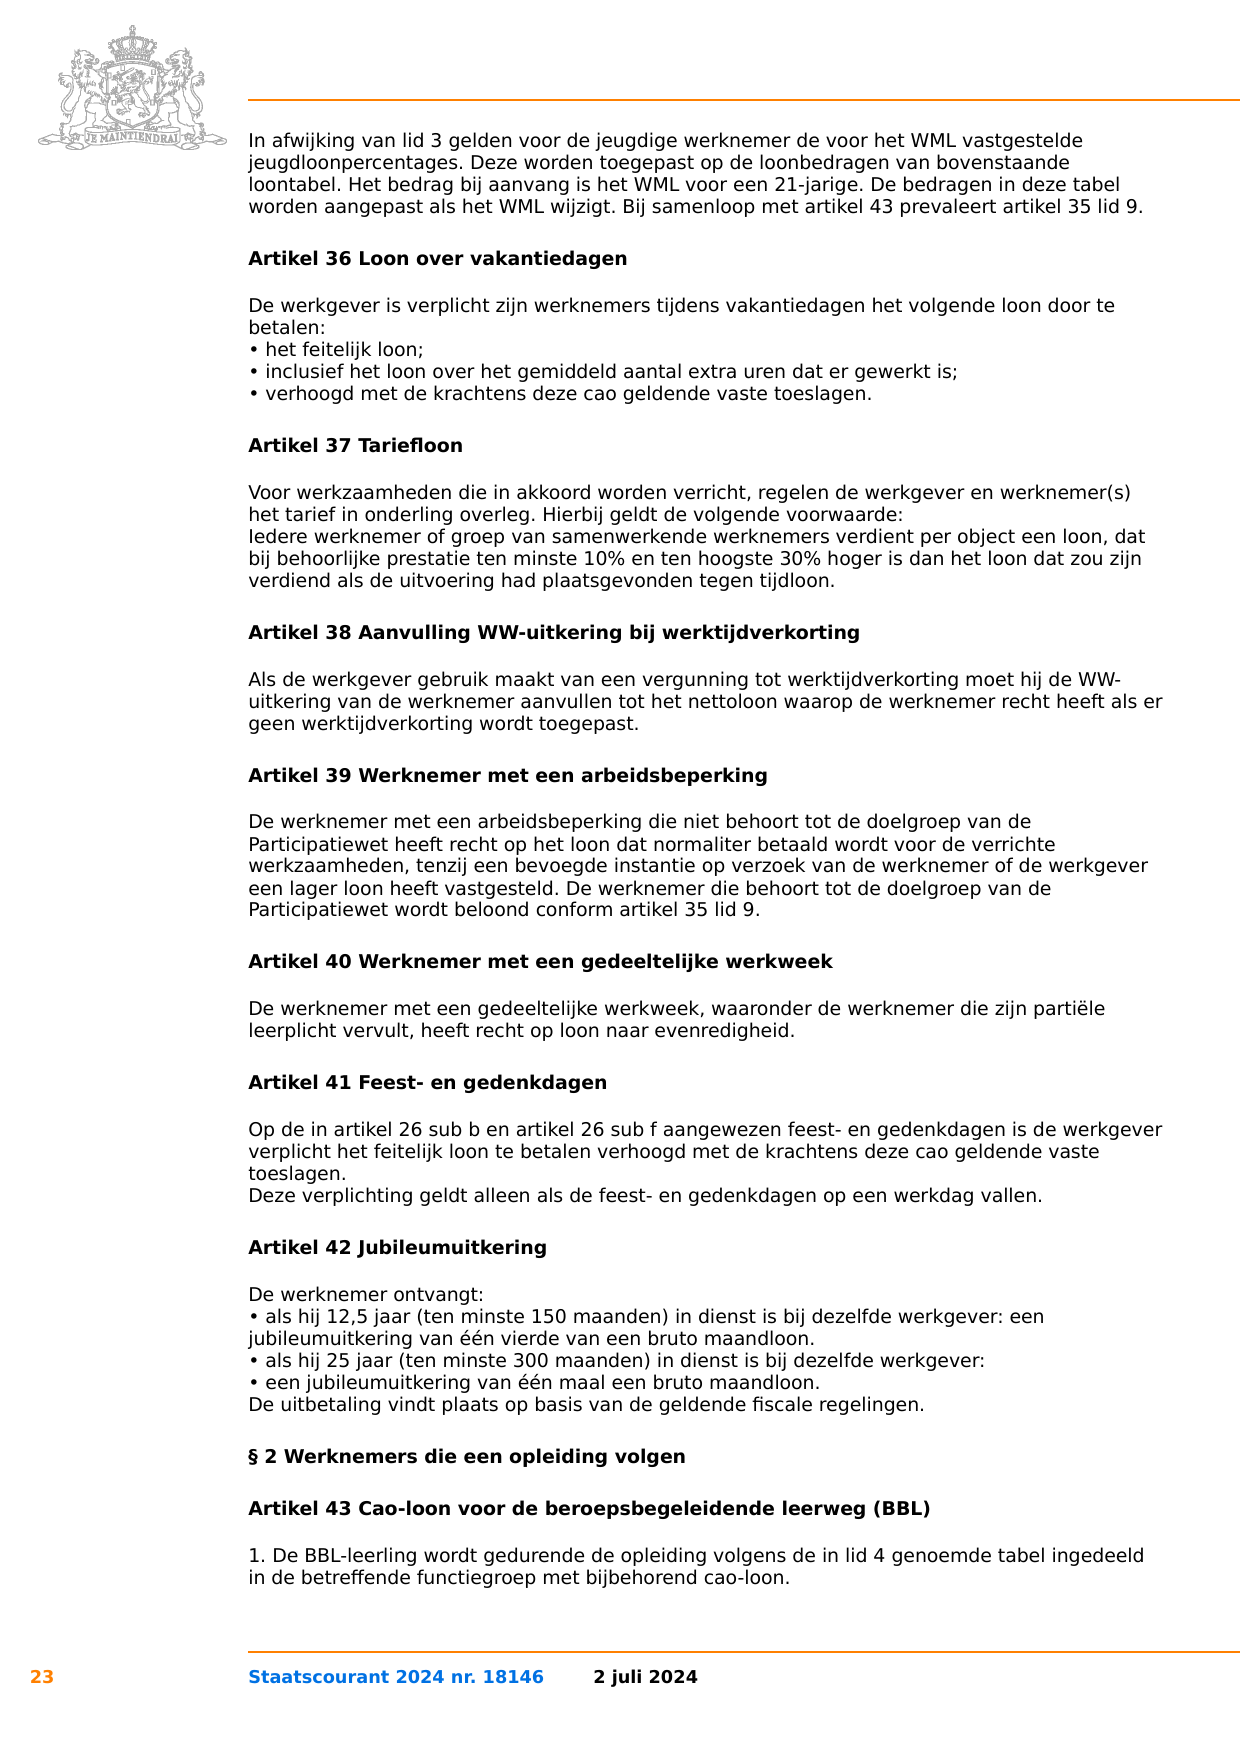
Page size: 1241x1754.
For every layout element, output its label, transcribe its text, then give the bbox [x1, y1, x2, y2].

subtitle Artikel 36 Loon over vakantiedagen [248, 248, 1163, 270]
text De werknemer ontvangt: [248, 1284, 1163, 1306]
text In afwijking van lid 3 gelden voor de jeugdige werknemer de voor het WML vastgestelde jeugdloonpercentages. Deze worden toegepast op de loonbedragen van bovenstaande loontabel. Het bedrag bij aanvang is het WML voor een 21-jarige. De bedragen in deze tabel worden aangepast als het WML wijzigt. Bij samenloop met artikel 43 prevaleert artikel 35 lid 9. [248, 130, 1163, 218]
subtitle Artikel 38 Aanvulling WW-uitkering bij werktijdverkorting [248, 622, 1163, 643]
subtitle Artikel 37 Tariefloon [248, 435, 1163, 457]
text • het feitelijk loon; [248, 339, 1163, 361]
subtitle Artikel 43 Cao-loon voor de beroepsbegeleidende leerweg (BBL) [248, 1498, 1163, 1520]
text De werknemer met een arbeidsbeperking die niet behoort tot de doelgroep van de Participatiewet heeft recht op het loon dat normaliter betaald wordt voor de verrichte werkzaamheden, tenzij een bevoegde instantie op verzoek van de werknemer of de werkgever een lager loon heeft vastgesteld. De werknemer die behoort tot de doelgroep van de Participatiewet wordt beloond conform artikel 35 lid 9. [248, 811, 1163, 921]
text Deze verplichting geldt alleen als de feest- en gedenkdagen op een werkdag vallen. [248, 1185, 1163, 1207]
text • een jubileumuitkering van één maal een bruto maandloon. [248, 1372, 1163, 1394]
text Voor werkzaamheden die in akkoord worden verricht, regelen de werkgever en werknemer(s) het tarief in onderling overleg. Hierbij geldt de volgende voorwaarde: [248, 482, 1163, 526]
text De werknemer met een gedeeltelijke werkweek, waaronder de werknemer die zijn partiële leerplicht vervult, heeft recht op loon naar evenredigheid. [248, 998, 1163, 1042]
text De werkgever is verplicht zijn werknemers tijdens vakantiedagen het volgende loon door te betalen: [248, 295, 1163, 339]
subtitle Artikel 39 Werknemer met een arbeidsbeperking [248, 764, 1163, 786]
subtitle Artikel 41 Feest- en gedenkdagen [248, 1072, 1163, 1094]
text Iedere werknemer of groep van samenwerkende werknemers verdient per object een loon, dat bij behoorlijke prestatie ten minste 10% en ten hoogste 30% hoger is dan het loon dat zou zijn verdiend als de uitvoering had plaatsgevonden tegen tijdloon. [248, 526, 1163, 592]
subtitle Artikel 40 Werknemer met een gedeeltelijke werkweek [248, 951, 1163, 973]
text • inclusief het loon over het gemiddeld aantal extra uren dat er gewerkt is; [248, 361, 1163, 383]
text • als hij 25 jaar (ten minste 300 maanden) in dienst is bij dezelfde werkgever: [248, 1350, 1163, 1372]
picture [38, 25, 227, 150]
text De uitbetaling vindt plaats op basis van de geldende fiscale regelingen. [248, 1394, 1163, 1416]
text Als de werkgever gebruik maakt van een vergunning tot werktijdverkorting moet hij de WW-uitkering van de werknemer aanvullen tot het nettoloon waarop de werknemer recht heeft als er geen werktijdverkorting wordt toegepast. [248, 668, 1163, 734]
subtitle § 2 Werknemers die een opleiding volgen [248, 1446, 1163, 1468]
text • als hij 12,5 jaar (ten minste 150 maanden) in dienst is bij dezelfde werkgever: een jubileumuitkering van één vierde van een bruto maandloon. [248, 1306, 1163, 1350]
text 1. De BBL-leerling wordt gedurende de opleiding volgens de in lid 4 genoemde tabel ingedeeld in de betreffende functiegroep met bijbehorend cao-loon. [248, 1545, 1163, 1589]
text • verhoogd met de krachtens deze cao geldende vaste toeslagen. [248, 383, 1163, 405]
text Op de in artikel 26 sub b en artikel 26 sub f aangewezen feest- en gedenkdagen is de werkgever verplicht het feitelijk loon te betalen verhoogd met de krachtens deze cao geldende vaste toeslagen. [248, 1119, 1163, 1185]
subtitle Artikel 42 Jubileumuitkering [248, 1237, 1163, 1259]
